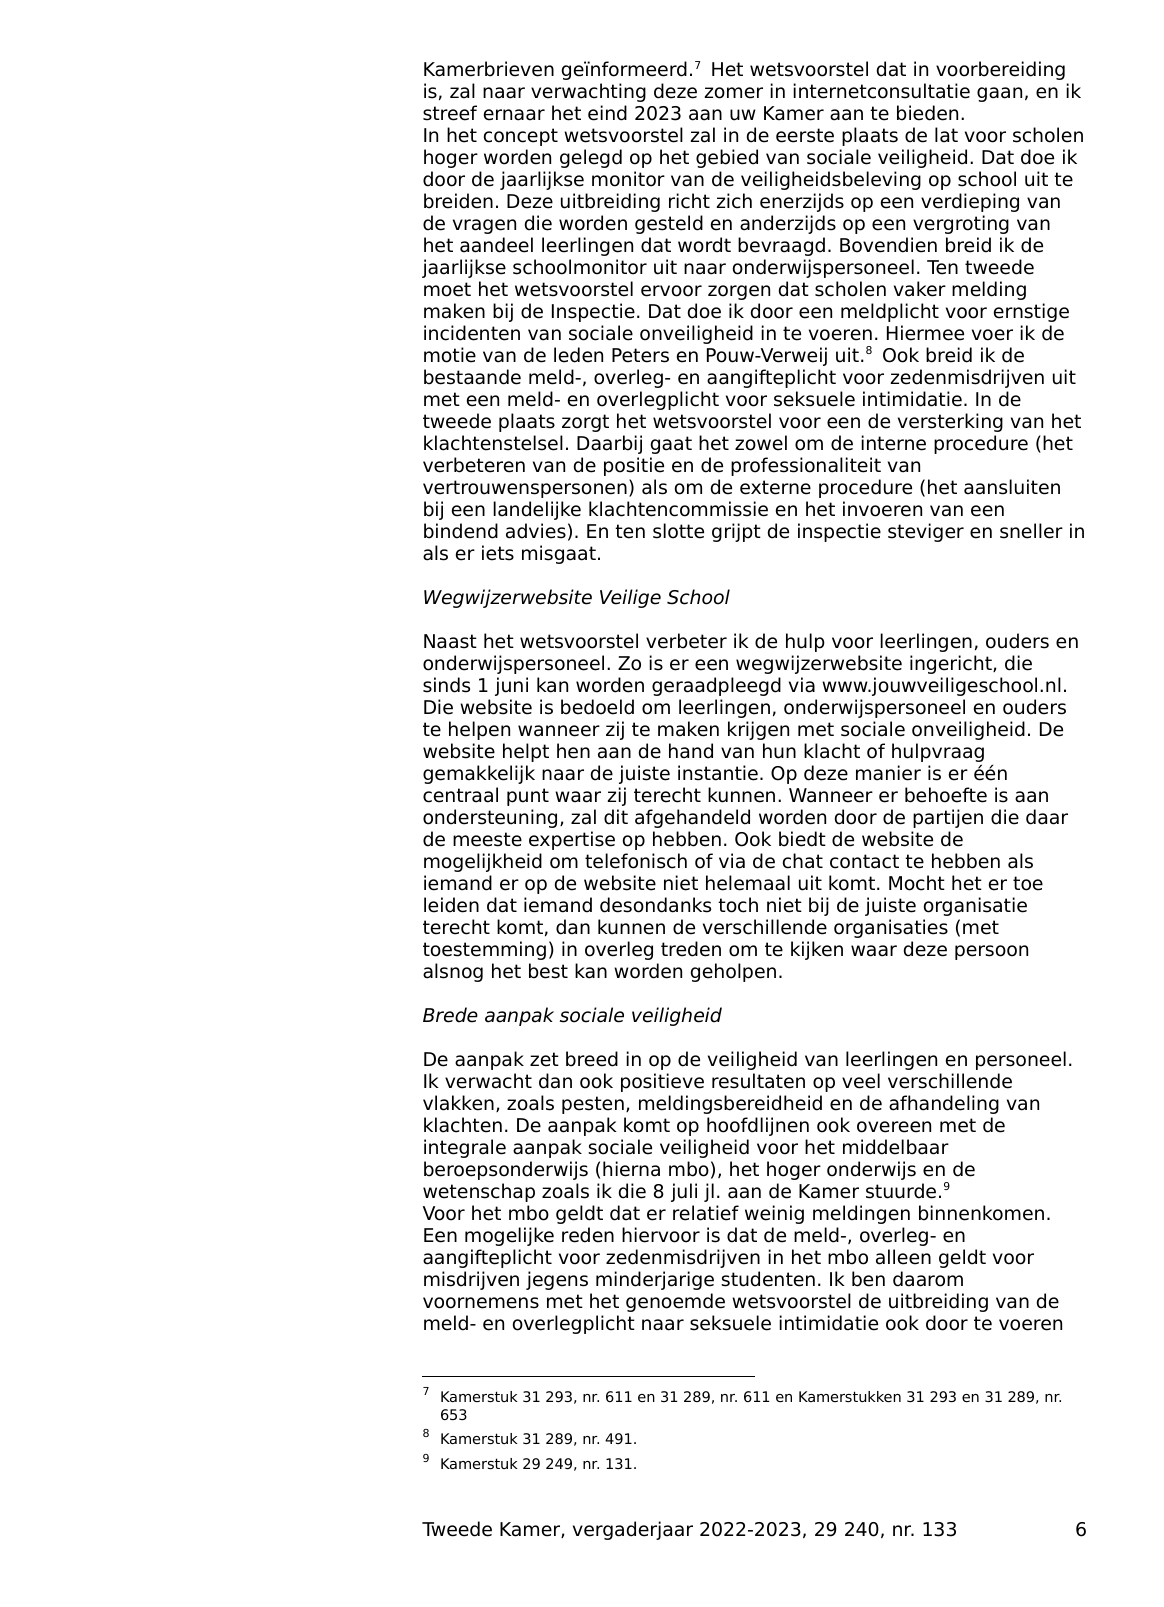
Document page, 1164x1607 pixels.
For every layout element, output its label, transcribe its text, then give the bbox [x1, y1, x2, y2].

text In het concept wetsvoorstel zal in de eerste plaats de lat voor scholen hoger worden gelegd op het gebied van sociale veiligheid. Dat doe ik door de jaarlijkse monitor van de veiligheidsbeleving op school uit te breiden. Deze uitbreiding richt zich enerzijds op een verdieping van de vragen die worden gesteld en anderzijds op een vergroting van het aandeel leerlingen dat wordt bevraagd. Bovendien breid ik de jaarlijkse schoolmonitor uit naar onderwijspersoneel. Ten tweede moet het wetsvoorstel ervoor zorgen dat scholen vaker melding maken bij de Inspectie. Dat doe ik door een meldplicht voor ernstige incidenten van sociale onveiligheid in te voeren. Hiermee voer ik de motie van de leden Peters en Pouw-Verweij uit. Ook breid ik de bestaande meld-, overleg- en aangifteplicht voor zedenmisdrijven uit met een meld- en overlegplicht voor seksuele intimidatie. In de tweede plaats zorgt het wetsvoorstel voor een de versterking van het klachtenstelsel. Daarbij gaat het zowel om de interne procedure (het verbeteren van de positie en de professionaliteit van vertrouwenspersonen) als om de externe procedure (het aansluiten bij een landelijke klachtencommissie en het invoeren van een bindend advies). En ten slotte grijpt de inspectie steviger en sneller in als er iets misgaat. [422, 125, 1087, 564]
subtitle Wegwijzerwebsite Veilige School [422, 587, 1087, 609]
text Kamerstuk 31 289, nr. 491. [422, 1427, 1087, 1449]
text Naast het wetsvoorstel verbeter ik de hulp voor leerlingen, ouders en onderwijspersoneel. Zo is er een wegwijzerwebsite ingericht, die sinds 1 juni kan worden geraadpleegd via www.jouwveiligeschool.nl. Die website is bedoeld om leerlingen, onderwijspersoneel en ouders te helpen wanneer zij te maken krijgen met sociale onveiligheid. De website helpt hen aan de hand van hun klacht of hulpvraag gemakkelijk naar de juiste instantie. Op deze manier is er één centraal punt waar zij terecht kunnen. Wanneer er behoefte is aan ondersteuning, zal dit afgehandeld worden door de partijen die daar de meeste expertise op hebben. Ook biedt de website de mogelijkheid om telefonisch of via de chat contact te hebben als iemand er op de website niet helemaal uit komt. Mocht het er toe leiden dat iemand desondanks toch niet bij de juiste organisatie terecht komt, dan kunnen de verschillende organisaties (met toestemming) in overleg treden om te kijken waar deze persoon alsnog het best kan worden geholpen. [422, 631, 1087, 983]
subtitle Brede aanpak sociale veiligheid [422, 1005, 1087, 1027]
text De aanpak zet breed in op de veiligheid van leerlingen en personeel. Ik verwacht dan ook positieve resultaten op veel verschillende vlakken, zoals pesten, meldingsbereidheid en de afhandeling van klachten. De aanpak komt op hoofdlijnen ook overeen met de integrale aanpak sociale veiligheid voor het middelbaar beroepsonderwijs (hierna mbo), het hoger onderwijs en de wetenschap zoals ik die 8 juli jl. aan de Kamer stuurde. [422, 1049, 1087, 1203]
text Kamerstuk 31 293, nr. 611 en 31 289, nr. 611 en Kamerstukken 31 293 en 31 289, nr. 653 [422, 1385, 1087, 1424]
text Kamerstuk 29 249, nr. 131. [422, 1452, 1087, 1474]
text Voor het mbo geldt dat er relatief weinig meldingen binnenkomen. Een mogelijke reden hiervoor is dat de meld-, overleg- en aangifteplicht voor zedenmisdrijven in het mbo alleen geldt voor misdrijven jegens minderjarige studenten. Ik ben daarom voornemens met het genoemde wetsvoorstel de uitbreiding van de meld- en overlegplicht naar seksuele intimidatie ook door te voeren [422, 1203, 1087, 1335]
text Kamerbrieven geïnformeerd. Het wetsvoorstel dat in voorbereiding is, zal naar verwachting deze zomer in internetconsultatie gaan, en ik streef ernaar het eind 2023 aan uw Kamer aan te bieden. [422, 59, 1087, 125]
